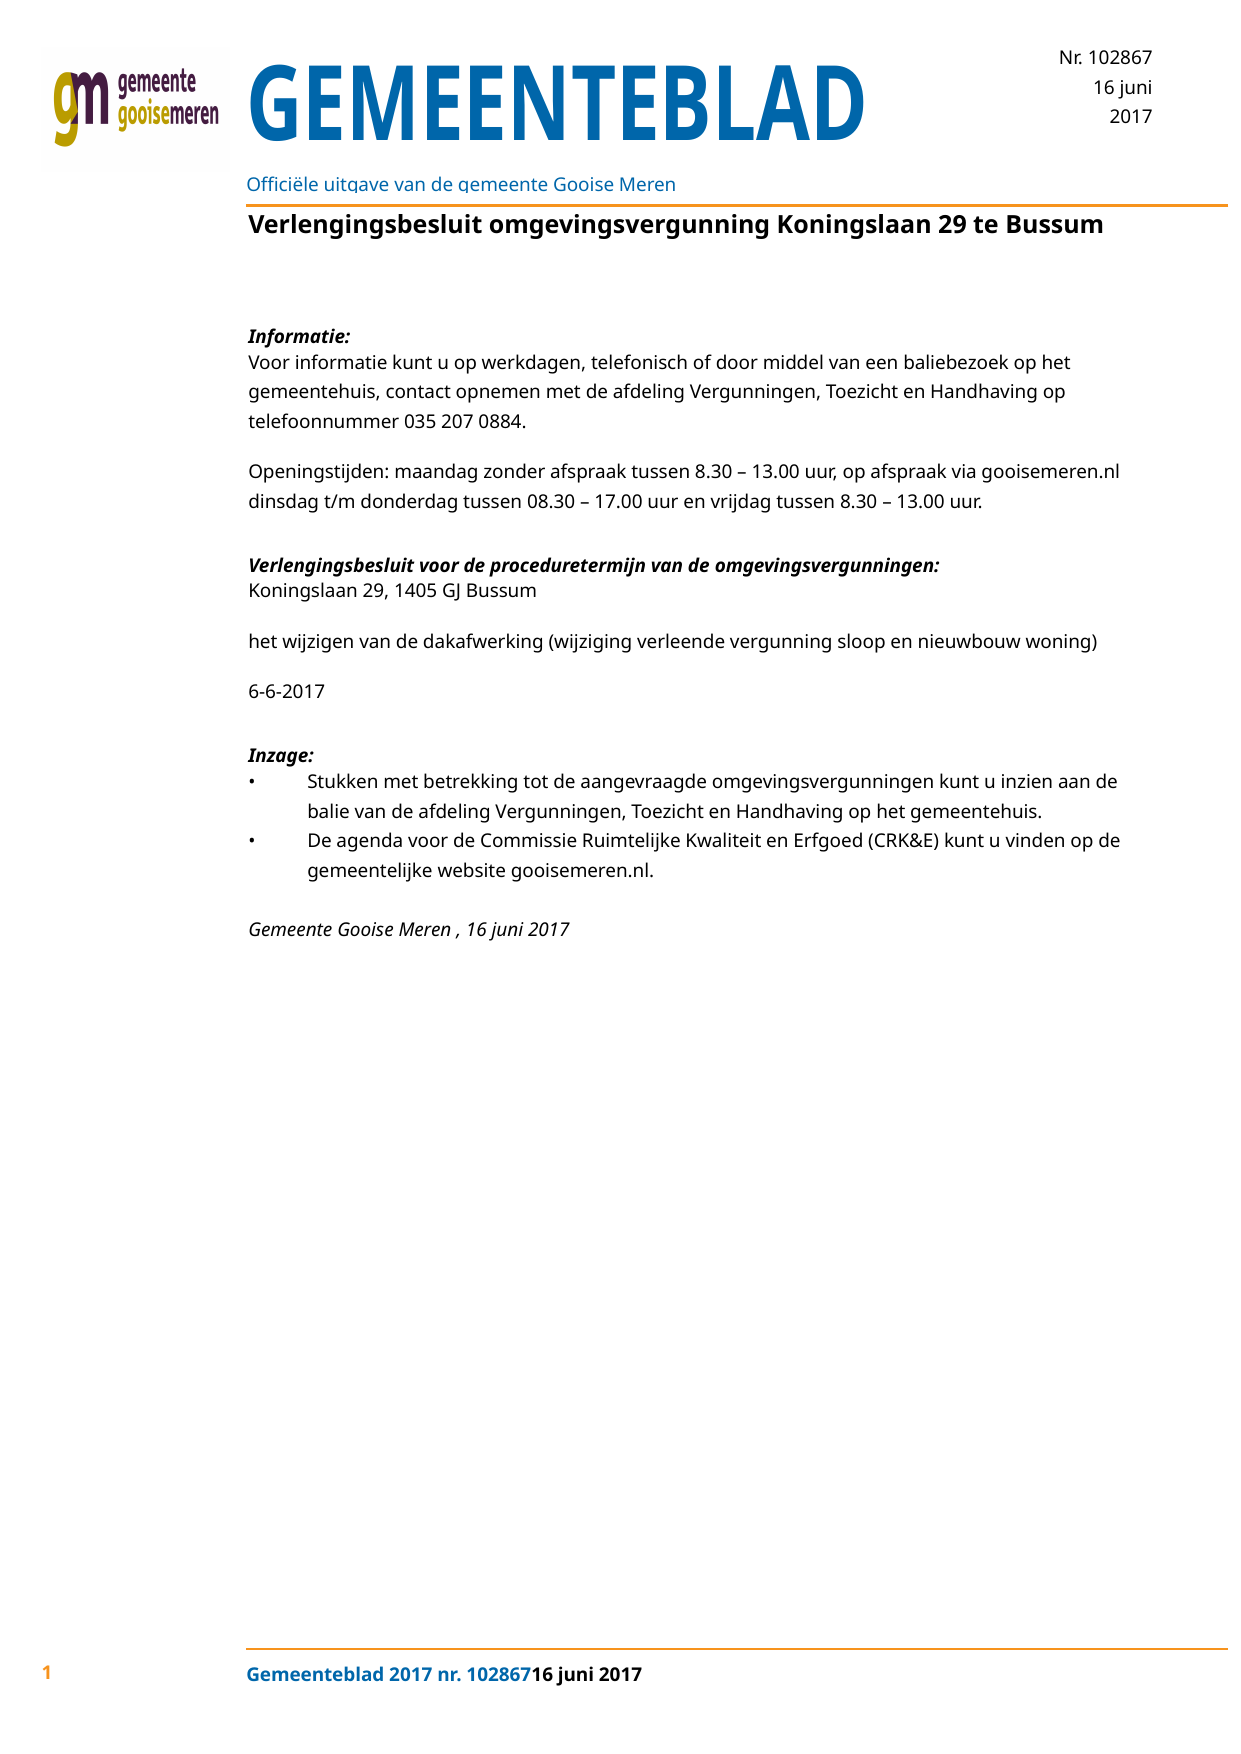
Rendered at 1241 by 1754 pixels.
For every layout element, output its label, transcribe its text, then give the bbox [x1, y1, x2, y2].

text het wijzigen van de dakafwerking (wijziging verleende vergunning sloop en nieuwbouw woning) [248, 628, 1152, 654]
text Informatie: [248, 323, 1152, 349]
text Koningslaan 29, 1405 GJ Bussum [248, 578, 1152, 603]
text Inzage: [248, 742, 1152, 768]
list Stukken met betrekking tot de aangevraagde omgevingsvergunningen kunt u inzien aan de balie van de afdeling Vergunningen, Toezicht en Handhaving op het gemeentehuis. [248, 768, 1152, 823]
text Openingstijden: maandag zonder afspraak tussen 8.30 – 13.00 uur, op afspraak via gooisemeren.nl dinsdag t/m donderdag tussen 08.30 – 17.00 uur en vrijdag tussen 8.30 – 13.00 uur. [248, 458, 1152, 514]
picture [41, 47, 231, 172]
text Voor informatie kunt u op werkdagen, telefonisch of door middel van een baliebezoek op het gemeentehuis, contact opnemen met de afdeling Vergunningen, Toezicht en Handhaving op telefoonnummer 035 207 0884. [248, 349, 1152, 434]
text Gemeente Gooise Meren , 16 juni 2017 [248, 916, 1152, 942]
text Verlengingsbesluit voor de proceduretermijn van de omgevingsvergunningen: [248, 552, 1152, 578]
text Verlengingsbesluit omgevingsvergunning Koningslaan 29 te Bussum [248, 207, 1152, 241]
text 6-6-2017 [248, 678, 1152, 704]
list De agenda voor de Commissie Ruimtelijke Kwaliteit en Erfgoed (CRK&E) kunt u vinden op de gemeentelijke website gooisemeren.nl. [248, 827, 1152, 883]
